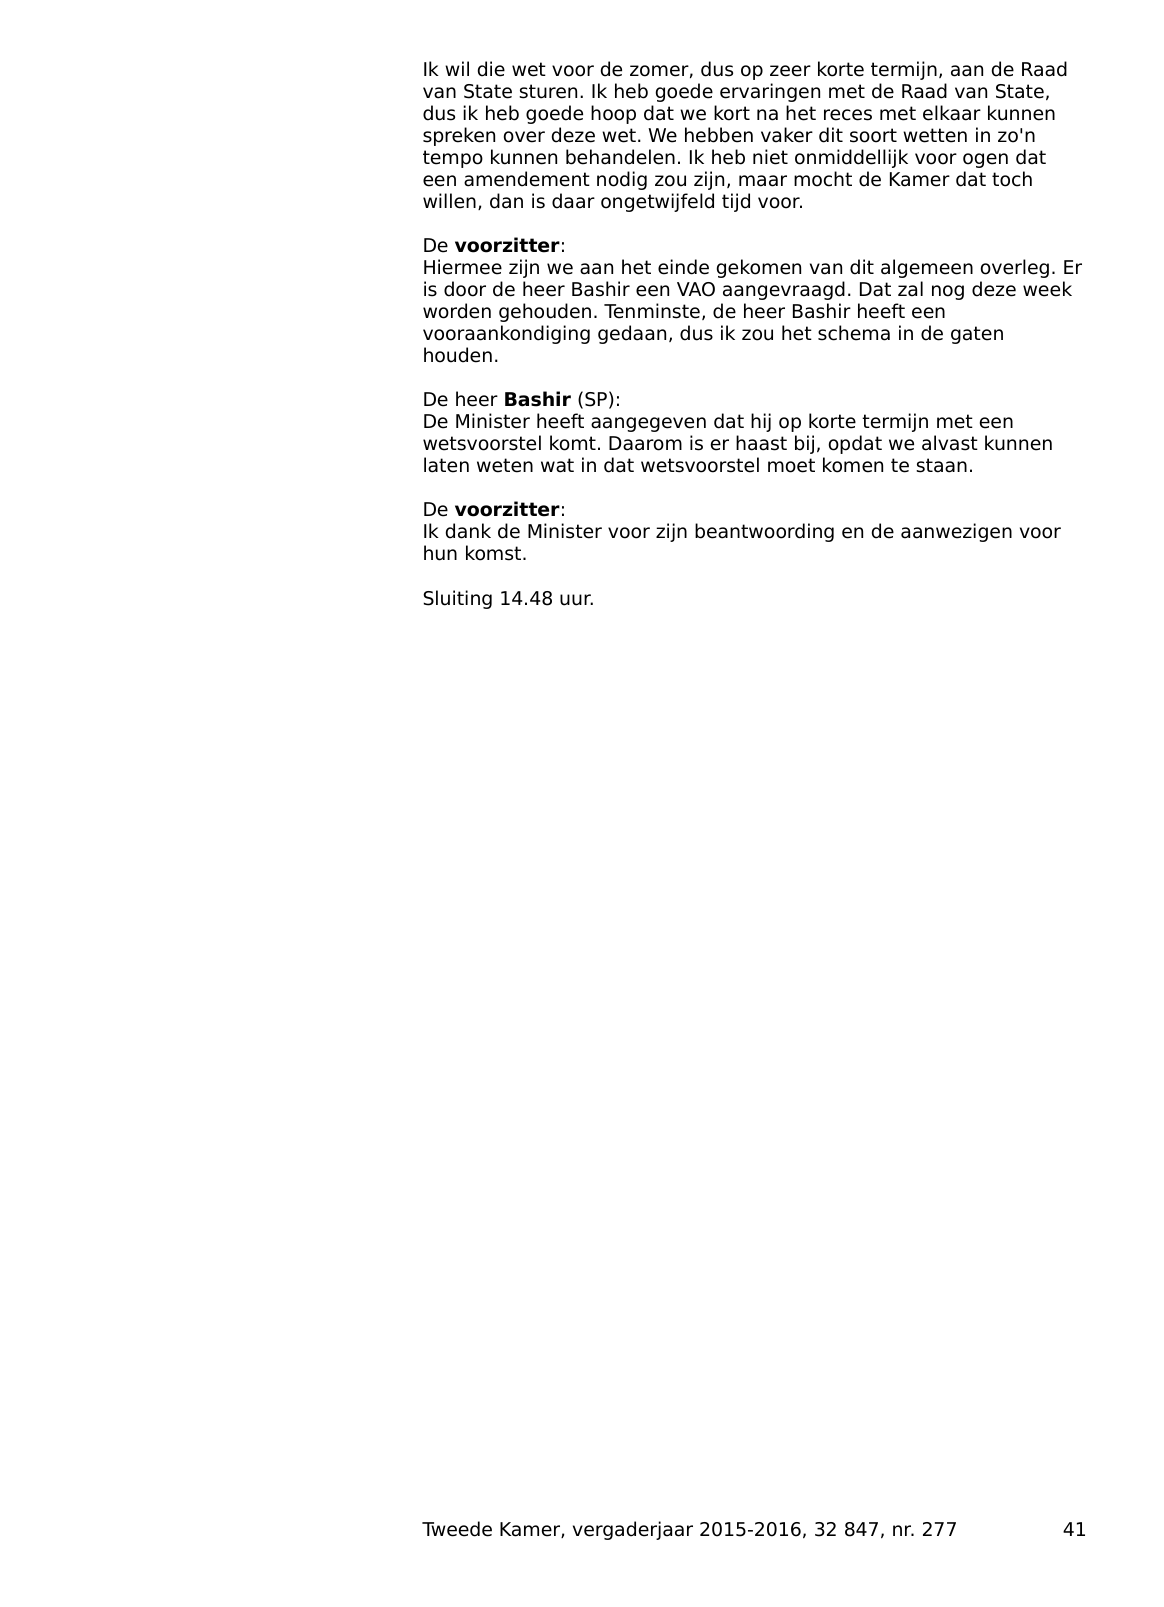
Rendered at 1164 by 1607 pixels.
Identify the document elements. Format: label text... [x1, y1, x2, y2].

text De voorzitter: [422, 499, 1087, 521]
text De Minister heeft aangegeven dat hij op korte termijn met een wetsvoorstel komt. Daarom is er haast bij, opdat we alvast kunnen laten weten wat in dat wetsvoorstel moet komen te staan. [422, 411, 1087, 477]
text Ik wil die wet voor de zomer, dus op zeer korte termijn, aan de Raad van State sturen. Ik heb goede ervaringen met de Raad van State, dus ik heb goede hoop dat we kort na het reces met elkaar kunnen spreken over deze wet. We hebben vaker dit soort wetten in zo'n tempo kunnen behandelen. Ik heb niet onmiddellijk voor ogen dat een amendement nodig zou zijn, maar mocht de Kamer dat toch willen, dan is daar ongetwijfeld tijd voor. [422, 59, 1087, 213]
text Sluiting 14.48 uur. [422, 587, 1087, 609]
text Ik dank de Minister voor zijn beantwoording en de aanwezigen voor hun komst. [422, 521, 1087, 565]
text De voorzitter: [422, 235, 1087, 257]
text Hiermee zijn we aan het einde gekomen van dit algemeen overleg. Er is door de heer Bashir een VAO aangevraagd. Dat zal nog deze week worden gehouden. Tenminste, de heer Bashir heeft een vooraankondiging gedaan, dus ik zou het schema in de gaten houden. [422, 257, 1087, 367]
text De heer Bashir (SP): [422, 389, 1087, 411]
